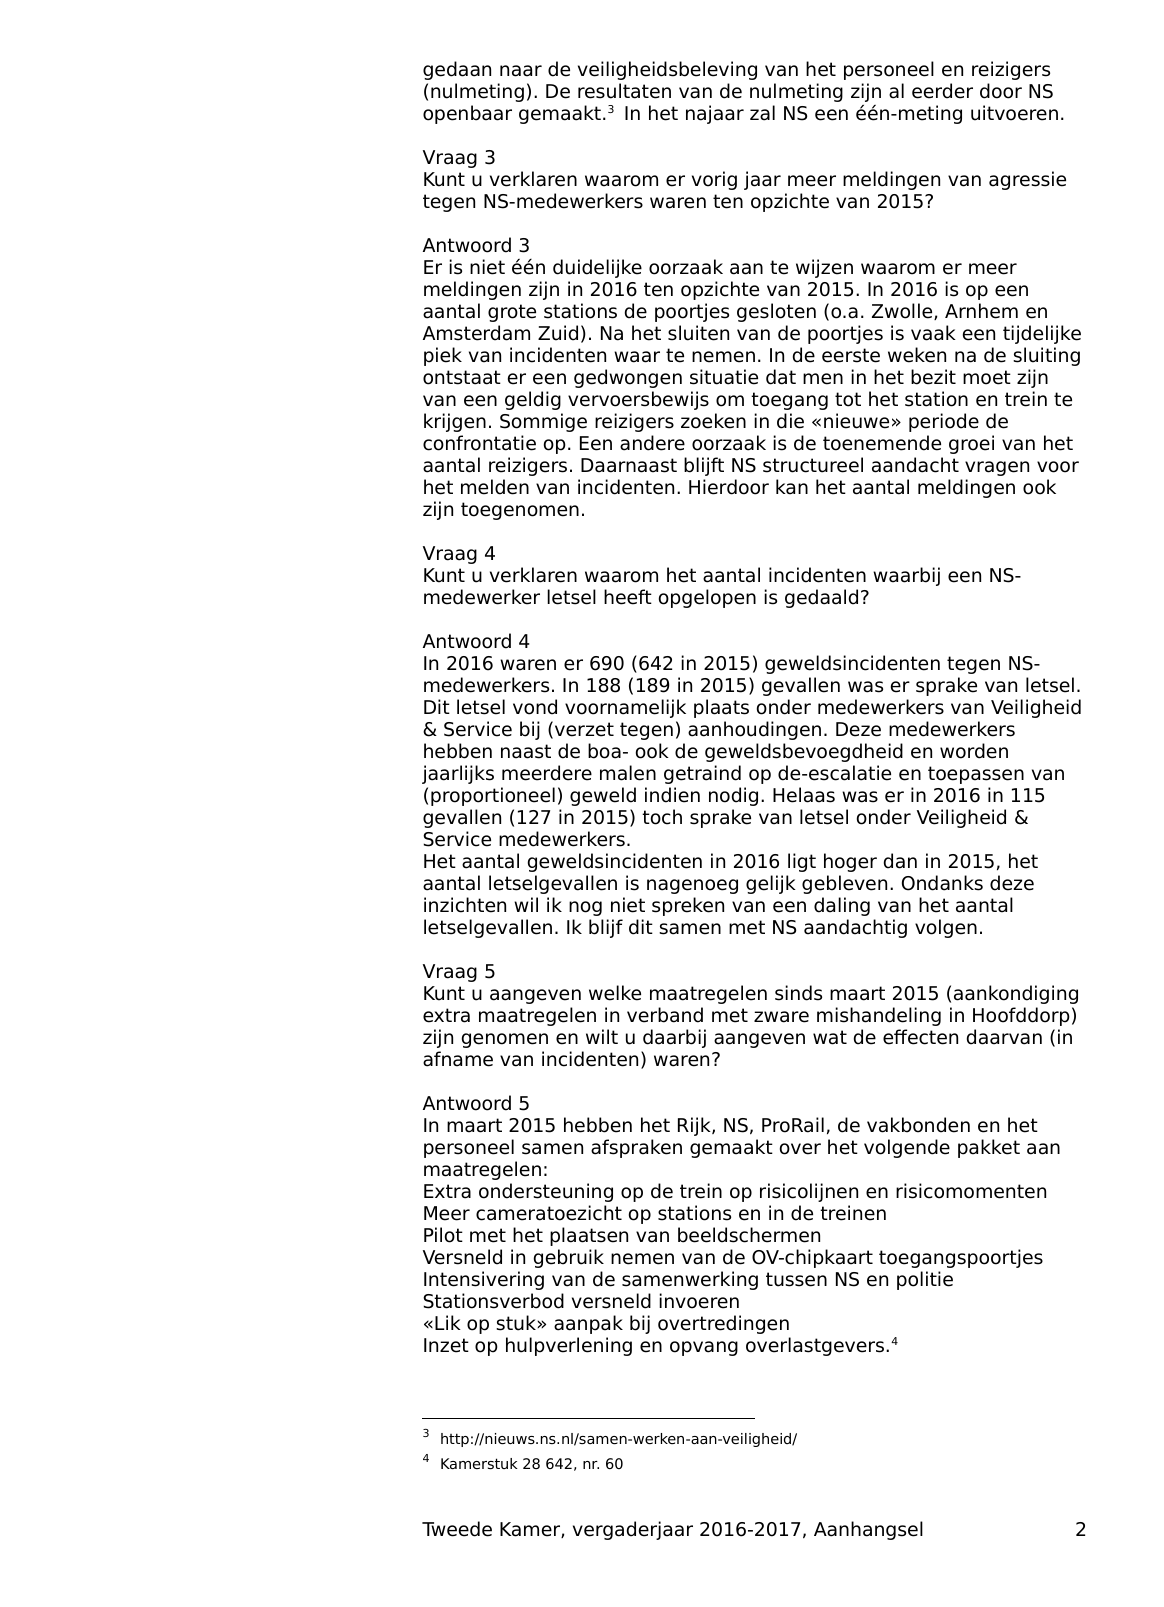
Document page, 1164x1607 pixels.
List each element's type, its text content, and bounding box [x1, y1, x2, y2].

text Versneld in gebruik nemen van de OV-chipkaart toegangspoortjes [422, 1247, 1087, 1269]
text Inzet op hulpverlening en opvang overlastgevers. [422, 1335, 1087, 1357]
text Pilot met het plaatsen van beeldschermen [422, 1225, 1087, 1247]
text Kamerstuk 28 642, nr. 60 [422, 1452, 1087, 1474]
text Stationsverbod versneld invoeren [422, 1291, 1087, 1313]
text In 2016 waren er 690 (642 in 2015) geweldsincidenten tegen NS-medewerkers. In 188 (189 in 2015) gevallen was er sprake van letsel. Dit letsel vond voornamelijk plaats onder medewerkers van Veiligheid & Service bij (verzet tegen) aanhoudingen. Deze medewerkers hebben naast de boa- ook de geweldsbevoegdheid en worden jaarlijks meerdere malen getraind op de-escalatie en toepassen van (proportioneel) geweld indien nodig. Helaas was er in 2016 in 115 gevallen (127 in 2015) toch sprake van letsel onder Veiligheid & Service medewerkers. [422, 653, 1087, 851]
text Vraag 3 [422, 147, 1087, 169]
text Antwoord 5 [422, 1093, 1087, 1115]
text Kunt u verklaren waarom er vorig jaar meer meldingen van agressie tegen NS-medewerkers waren ten opzichte van 2015? [422, 169, 1087, 213]
text Intensivering van de samenwerking tussen NS en politie [422, 1269, 1087, 1291]
text Vraag 5 [422, 961, 1087, 983]
text gedaan naar de veiligheidsbeleving van het personeel en reizigers (nulmeting). De resultaten van de nulmeting zijn al eerder door NS openbaar gemaakt. In het najaar zal NS een één-meting uitvoeren. [422, 59, 1087, 125]
text Antwoord 3 [422, 235, 1087, 257]
text In maart 2015 hebben het Rijk, NS, ProRail, de vakbonden en het personeel samen afspraken gemaakt over het volgende pakket aan maatregelen: [422, 1115, 1087, 1181]
text Vraag 4 [422, 543, 1087, 565]
text Het aantal geweldsincidenten in 2016 ligt hoger dan in 2015, het aantal letselgevallen is nagenoeg gelijk gebleven. Ondanks deze inzichten wil ik nog niet spreken van een daling van het aantal letselgevallen. Ik blijf dit samen met NS aandachtig volgen. [422, 851, 1087, 939]
text «Lik op stuk» aanpak bij overtredingen [422, 1313, 1087, 1335]
text Antwoord 4 [422, 631, 1087, 653]
text Kunt u verklaren waarom het aantal incidenten waarbij een NS-medewerker letsel heeft opgelopen is gedaald? [422, 565, 1087, 609]
text Meer cameratoezicht op stations en in de treinen [422, 1203, 1087, 1225]
text Kunt u aangeven welke maatregelen sinds maart 2015 (aankondiging extra maatregelen in verband met zware mishandeling in Hoofddorp) zijn genomen en wilt u daarbij aangeven wat de effecten daarvan (in afname van incidenten) waren? [422, 983, 1087, 1071]
text http://nieuws.ns.nl/samen-werken-aan-veiligheid/ [422, 1427, 1087, 1449]
text Er is niet één duidelijke oorzaak aan te wijzen waarom er meer meldingen zijn in 2016 ten opzichte van 2015. In 2016 is op een aantal grote stations de poortjes gesloten (o.a. Zwolle, Arnhem en Amsterdam Zuid). Na het sluiten van de poortjes is vaak een tijdelijke piek van incidenten waar te nemen. In de eerste weken na de sluiting ontstaat er een gedwongen situatie dat men in het bezit moet zijn van een geldig vervoersbewijs om toegang tot het station en trein te krijgen. Sommige reizigers zoeken in die «nieuwe» periode de confrontatie op. Een andere oorzaak is de toenemende groei van het aantal reizigers. Daarnaast blijft NS structureel aandacht vragen voor het melden van incidenten. Hierdoor kan het aantal meldingen ook zijn toegenomen. [422, 257, 1087, 521]
text Extra ondersteuning op de trein op risicolijnen en risicomomenten [422, 1181, 1087, 1203]
